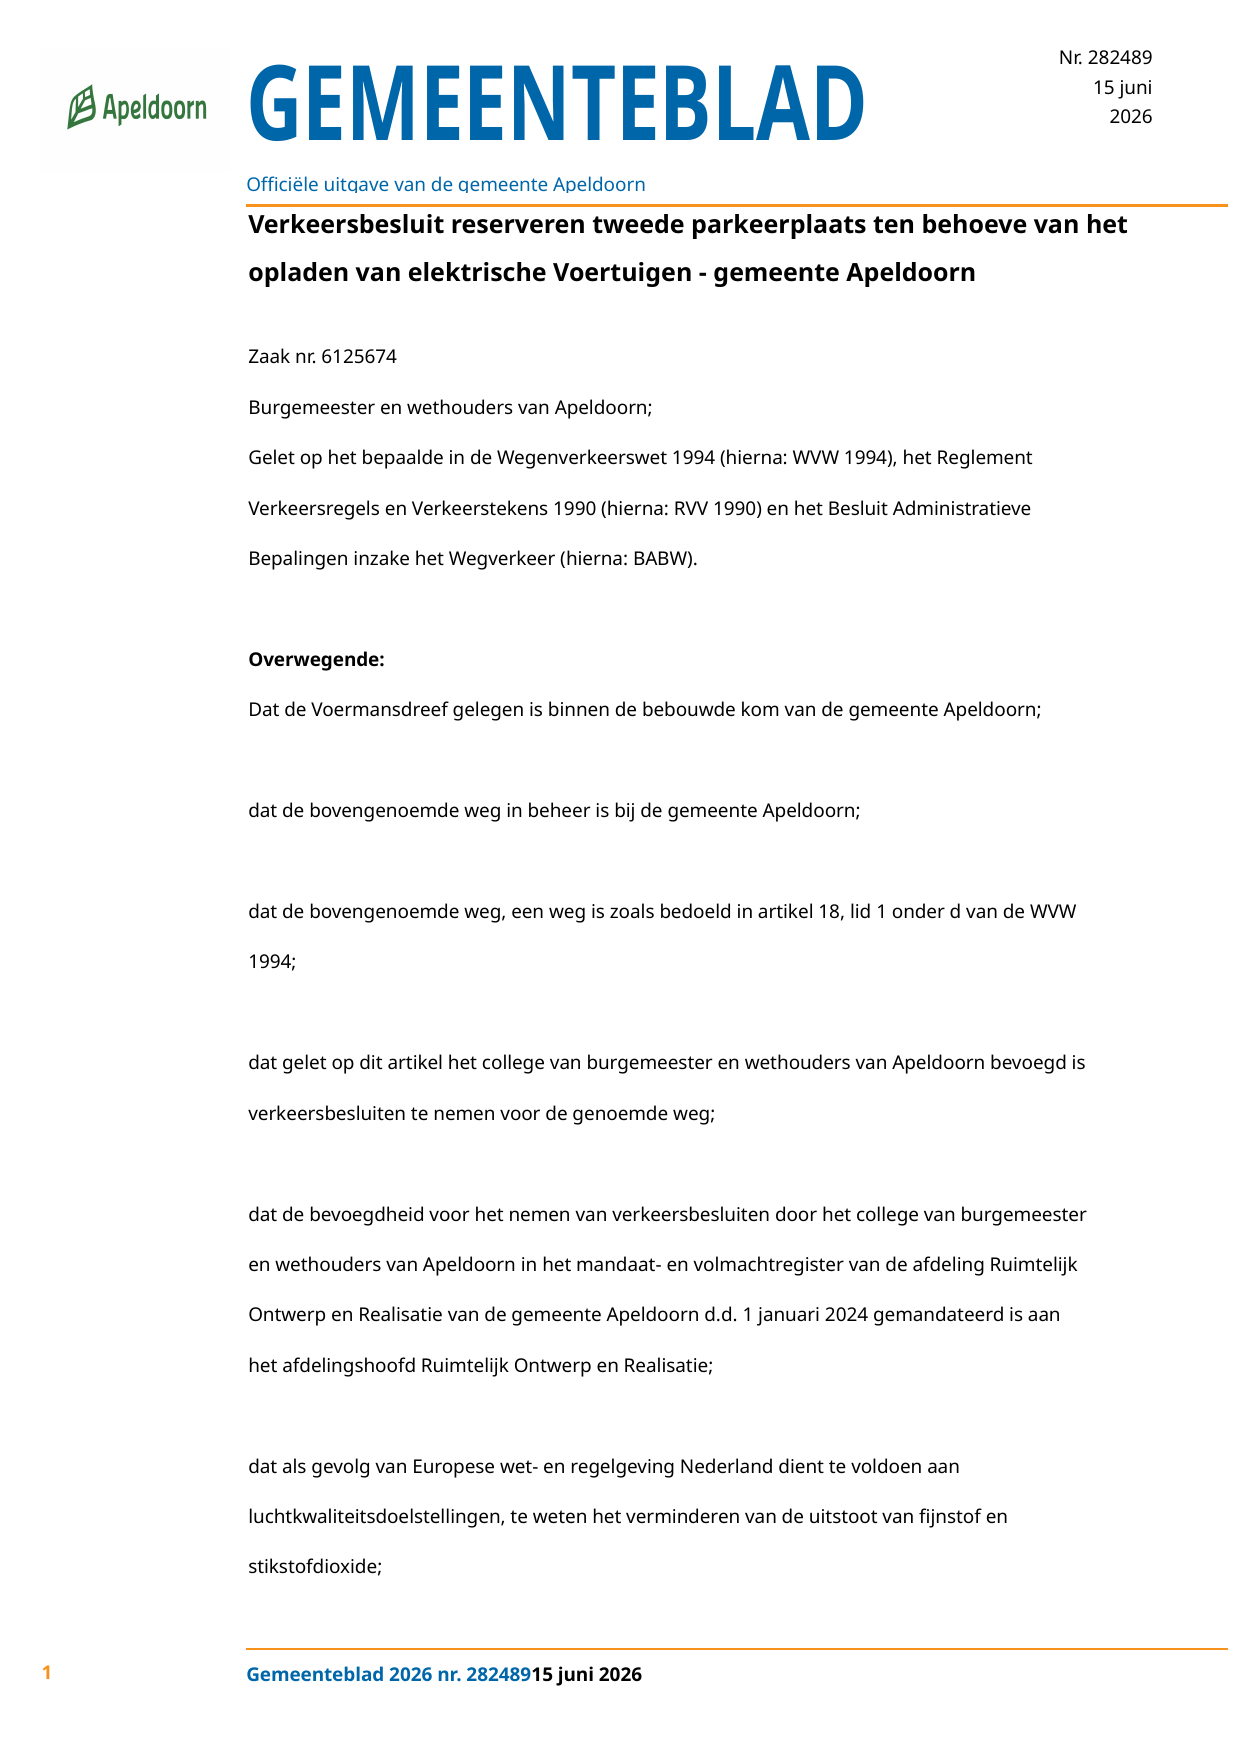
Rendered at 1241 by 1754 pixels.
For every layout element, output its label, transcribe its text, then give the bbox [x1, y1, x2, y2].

text Bepalingen inzake het Wegverkeer (hierna: BABW). [248, 545, 1152, 571]
text Zaak nr. 6125674 [248, 344, 1152, 369]
text en wethouders van Apeldoorn in het mandaat- en volmachtregister van de afdeling Ruimtelijk [248, 1251, 1152, 1277]
picture [41, 47, 231, 172]
text dat de bevoegdheid voor het nemen van verkeersbesluiten door het college van burgemeester [248, 1201, 1152, 1226]
text Gelet op het bepaalde in de Wegenverkeerswet 1994 (hierna: WVW 1994), het Reglement [248, 444, 1152, 470]
text Verkeersregels en Verkeerstekens 1990 (hierna: RVV 1990) en het Besluit Administratieve [248, 495, 1152, 521]
text Overwegende: [248, 646, 1152, 672]
text dat gelet op dit artikel het college van burgemeester en wethouders van Apeldoorn bevoegd is [248, 1049, 1152, 1075]
text Verkeersbesluit reserveren tweede parkeerplaats ten behoeve van het opladen van elektrische Voertuigen - gemeente Apeldoorn [248, 207, 1152, 288]
text luchtkwaliteitsdoelstellingen, te weten het verminderen van de uitstoot van fijnstof en [248, 1503, 1152, 1529]
text 1994; [248, 949, 1152, 974]
text het afdelingshoofd Ruimtelijk Ontwerp en Realisatie; [248, 1352, 1152, 1378]
text dat de bovengenoemde weg, een weg is zoals bedoeld in artikel 18, lid 1 onder d van de WVW [248, 898, 1152, 924]
text verkeersbesluiten te nemen voor de genoemde weg; [248, 1100, 1152, 1126]
text stikstofdioxide; [248, 1554, 1152, 1579]
text dat de bovengenoemde weg in beheer is bij de gemeente Apeldoorn; [248, 797, 1152, 823]
text dat als gevolg van Europese wet- en regelgeving Nederland dient te voldoen aan [248, 1453, 1152, 1478]
text Ontwerp en Realisatie van de gemeente Apeldoorn d.d. 1 januari 2024 gemandateerd is aan [248, 1302, 1152, 1327]
text Burgemeester en wethouders van Apeldoorn; [248, 394, 1152, 420]
text Dat de Voermansdreef gelegen is binnen de bebouwde kom van de gemeente Apeldoorn; [248, 697, 1152, 722]
